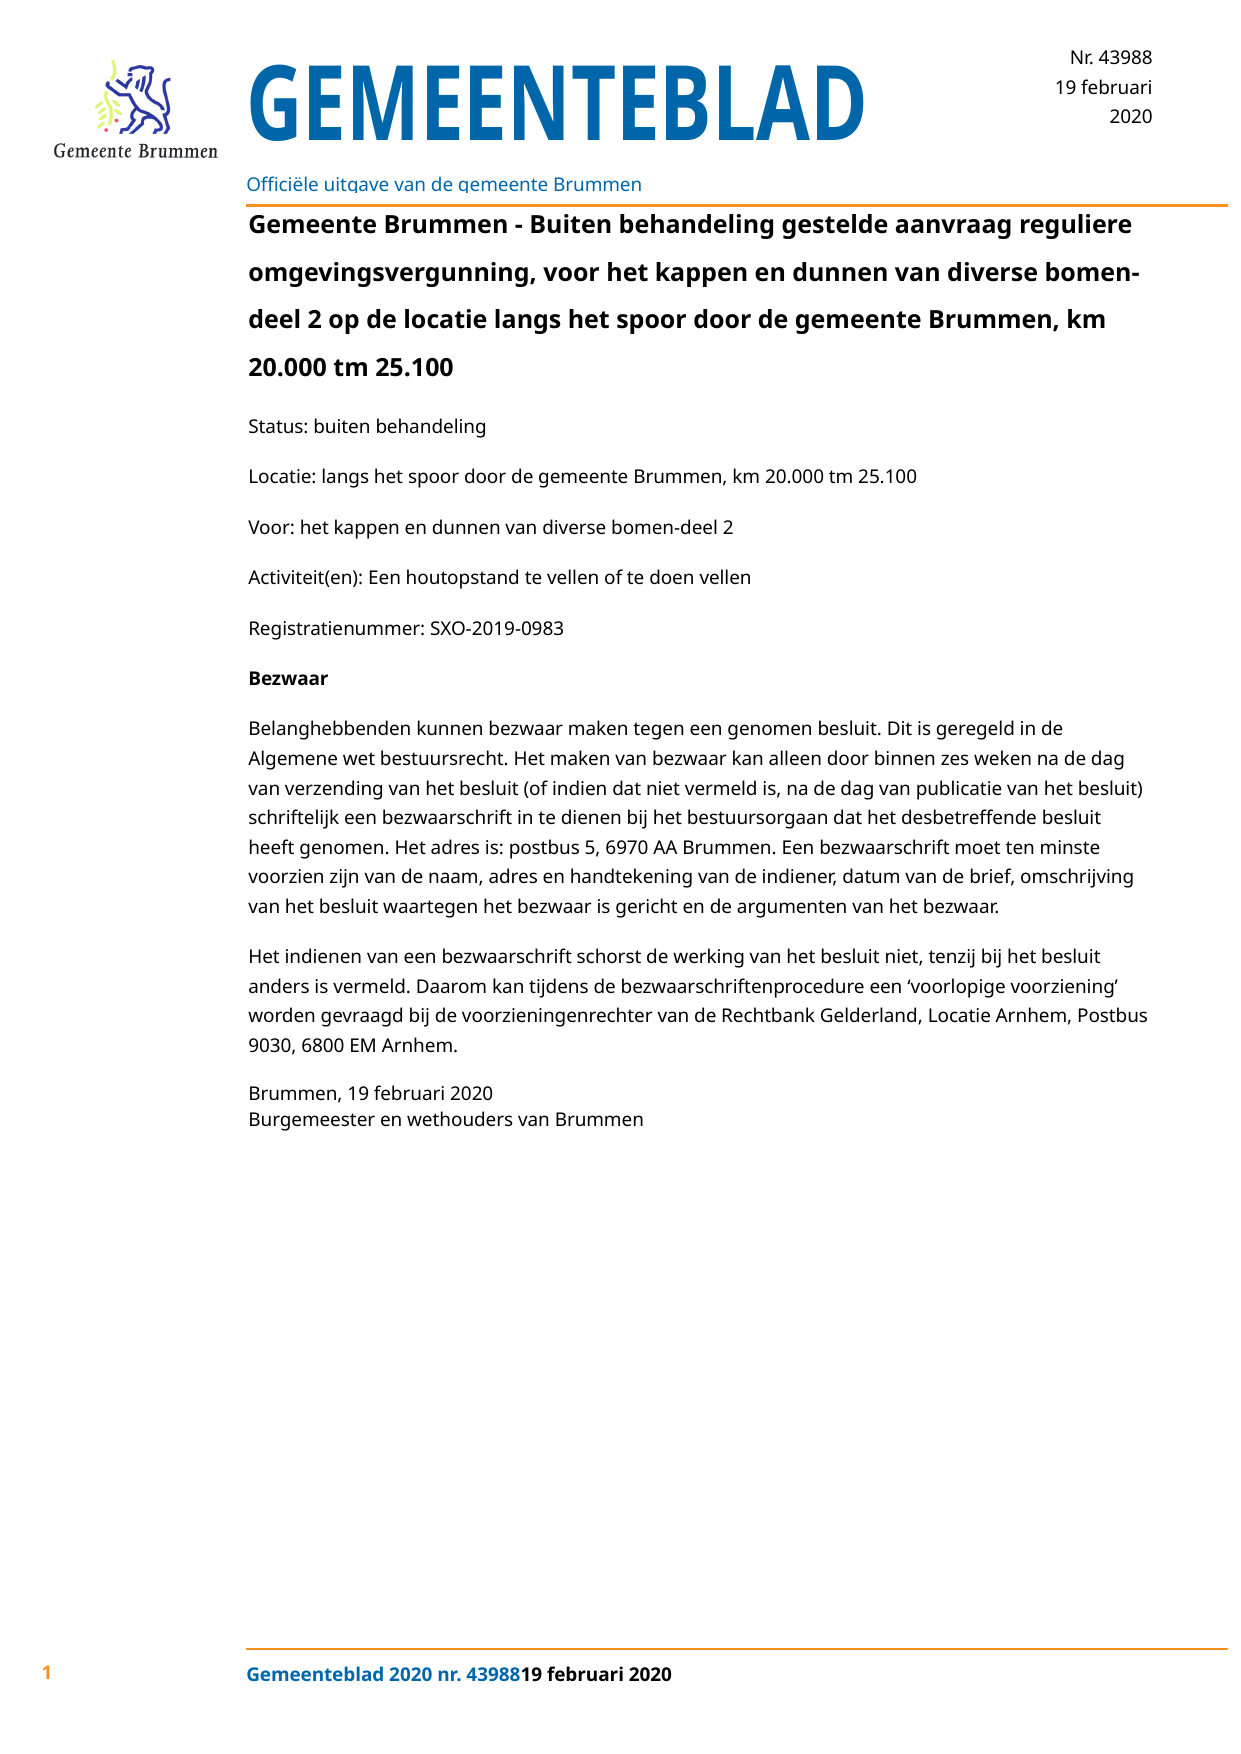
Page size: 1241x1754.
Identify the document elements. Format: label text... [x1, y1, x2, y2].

text Het indienen van een bezwaarschrift schorst de werking van het besluit niet, tenzij bij het besluit anders is vermeld. Daarom kan tijdens de bezwaarschriftenprocedure een ‘voorlopige voorziening’ worden gevraagd bij de voorzieningenrechter van de Rechtbank Gelderland, Locatie Arnhem, Postbus 9030, 6800 EM Arnhem. [248, 943, 1152, 1058]
text Brummen, 19 februari 2020 [248, 1080, 1152, 1106]
text Status: buiten behandeling [248, 413, 1152, 439]
text Burgemeester en wethouders van Brummen [248, 1106, 1152, 1132]
text Activiteit(en): Een houtopstand te vellen of te doen vellen [248, 564, 1152, 590]
text Gemeente Brummen - Buiten behandeling gestelde aanvraag reguliere omgevingsvergunning, voor het kappen en dunnen van diverse bomen-deel 2 op de locatie langs het spoor door de gemeente Brummen, km 20.000 tm 25.100 [248, 207, 1152, 384]
text Registratienummer: SXO-2019-0983 [248, 615, 1152, 641]
text Voor: het kappen en dunnen van diverse bomen-deel 2 [248, 514, 1152, 540]
text Bezwaar [248, 665, 1152, 691]
text Locatie: langs het spoor door de gemeente Brummen, km 20.000 tm 25.100 [248, 463, 1152, 489]
text Belanghebbenden kunnen bezwaar maken tegen een genomen besluit. Dit is geregeld in de Algemene wet bestuursrecht. Het maken van bezwaar kan alleen door binnen zes weken na de dag van verzending van het besluit (of indien dat niet vermeld is, na de dag van publicatie van het besluit) schriftelijk een bezwaarschrift in te dienen bij het bestuursorgaan dat het desbetreffende besluit heeft genomen. Het adres is: postbus 5, 6970 AA Brummen. Een bezwaarschrift moet ten minste voorzien zijn van de naam, adres en handtekening van de indiener, datum van de brief, omschrijving van het besluit waartegen het bezwaar is gericht en de argumenten van het bezwaar. [248, 716, 1152, 919]
picture [41, 47, 231, 172]
